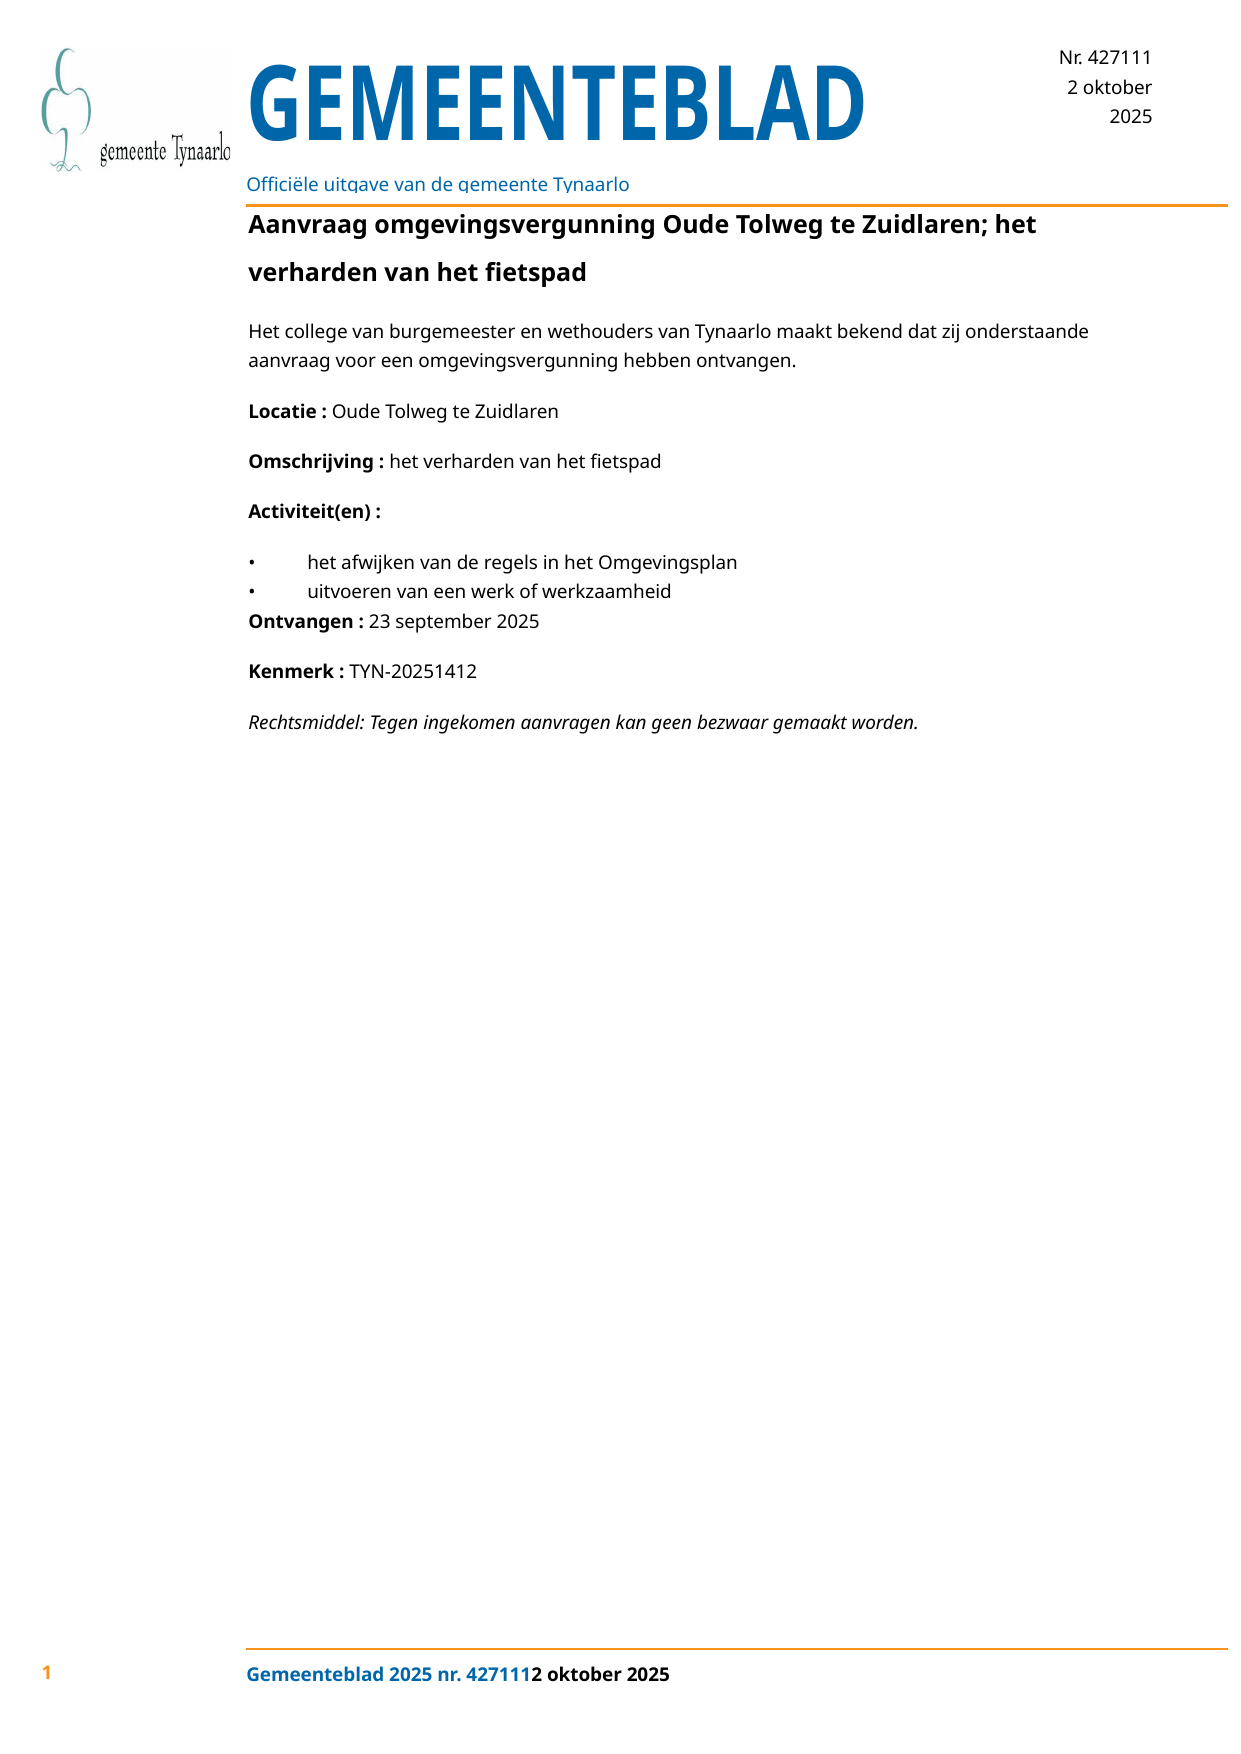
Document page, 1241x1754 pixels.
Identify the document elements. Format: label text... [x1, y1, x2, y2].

text Ontvangen : 23 september 2025 [248, 608, 1152, 634]
text Aanvraag omgevingsvergunning Oude Tolweg te Zuidlaren; het verharden van het fietspad [248, 207, 1152, 288]
text Locatie : Oude Tolweg te Zuidlaren [248, 398, 1152, 424]
text Kenmerk : TYN-20251412 [248, 659, 1152, 684]
picture [41, 47, 231, 172]
text Rechtsmiddel: Tegen ingekomen aanvragen kan geen bezwaar gemaakt worden. [248, 709, 1152, 735]
list uitvoeren van een werk of werkzaamheid [248, 579, 1152, 604]
text Activiteit(en) : [248, 499, 1152, 524]
text Omschrijving : het verharden van het fietspad [248, 448, 1152, 474]
list het afwijken van de regels in het Omgevingsplan [248, 549, 1152, 575]
text Het college van burgemeester en wethouders van Tynaarlo maakt bekend dat zij onderstaande aanvraag voor een omgevingsvergunning hebben ontvangen. [248, 318, 1152, 373]
